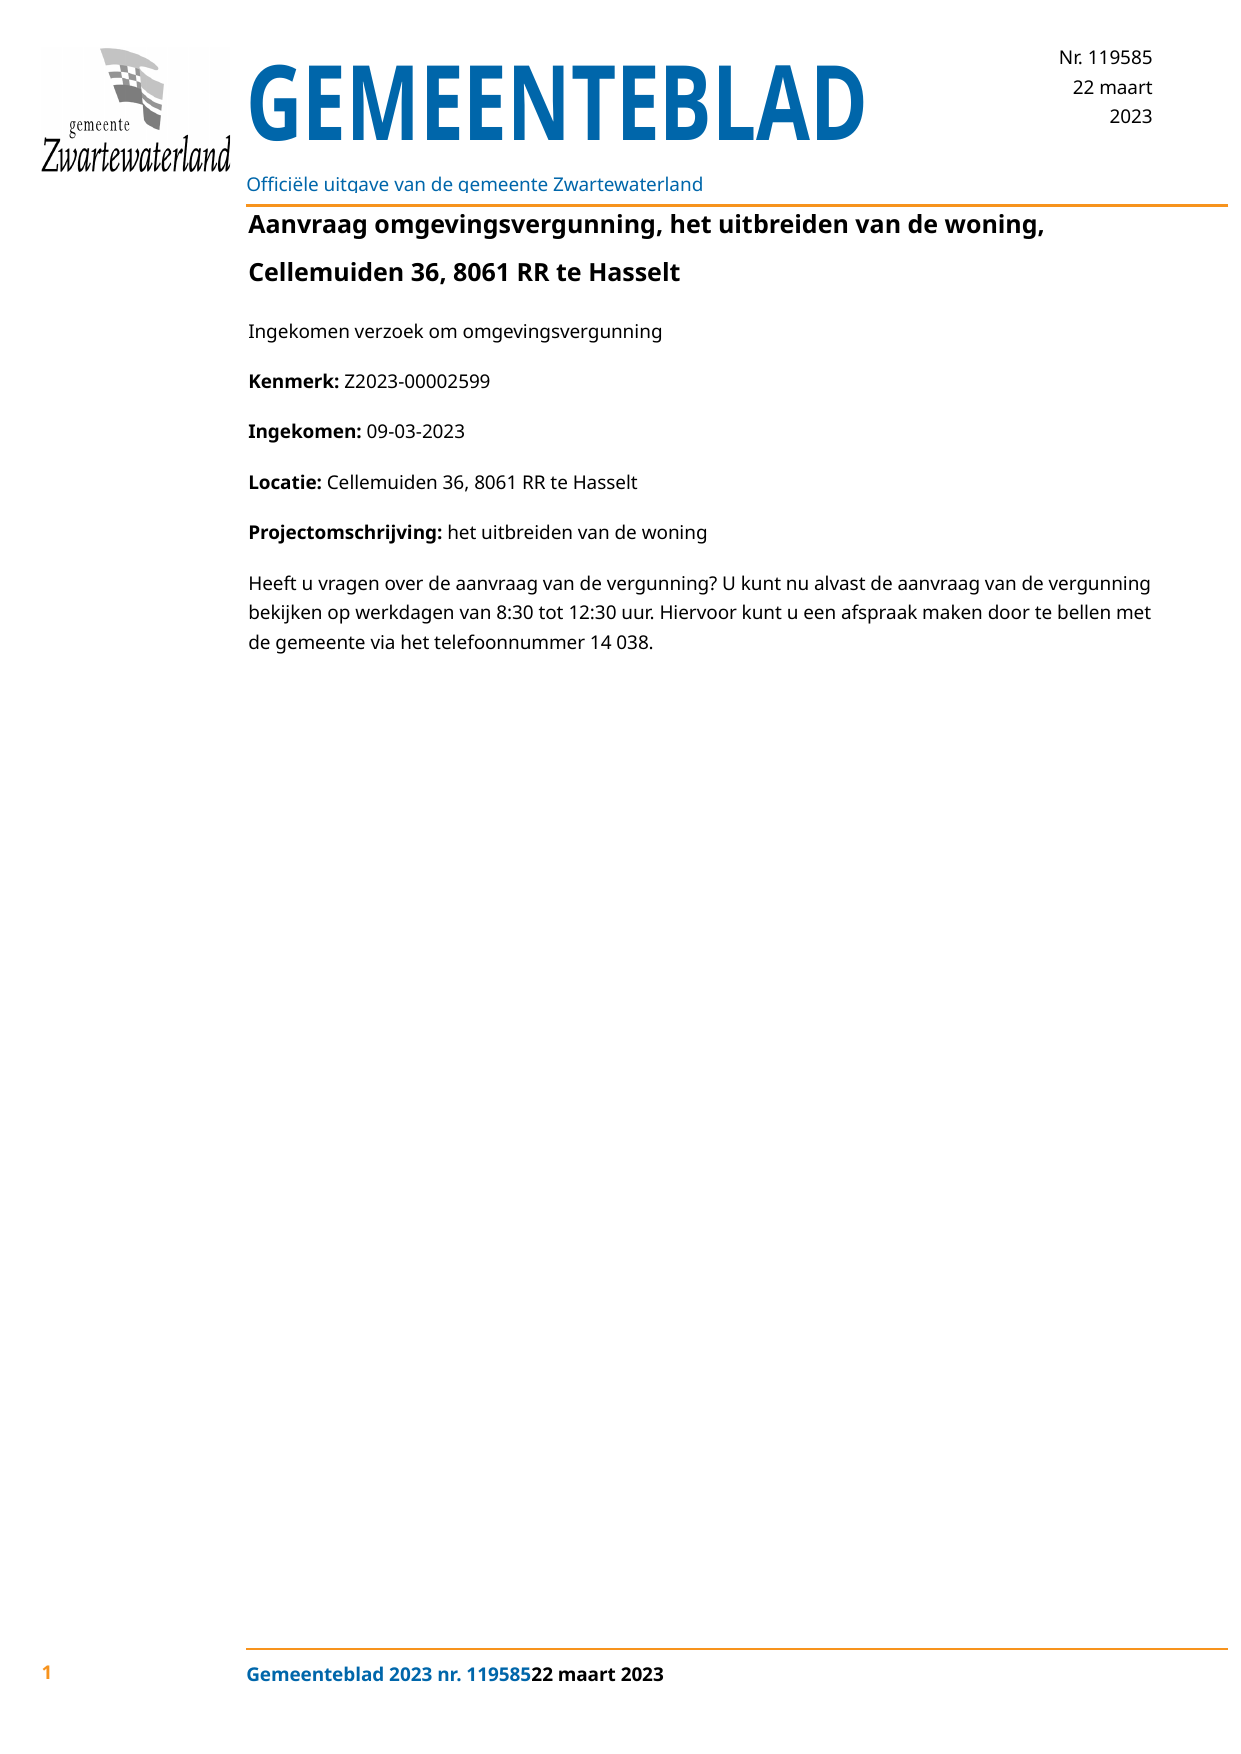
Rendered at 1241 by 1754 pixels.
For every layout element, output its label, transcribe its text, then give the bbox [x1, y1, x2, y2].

text Ingekomen: 09-03-2023 [248, 419, 1152, 444]
text Projectomschrijving: het uitbreiden van de woning [248, 519, 1152, 545]
picture [41, 47, 231, 172]
text Ingekomen verzoek om omgevingsvergunning [248, 318, 1152, 344]
text Kenmerk: Z2023-00002599 [248, 368, 1152, 394]
text Heeft u vragen over de aanvraag van de vergunning? U kunt nu alvast de aanvraag van de vergunning bekijken op werkdagen van 8:30 tot 12:30 uur. Hiervoor kunt u een afspraak maken door te bellen met de gemeente via het telefoonnummer 14 038. [248, 570, 1152, 655]
text Locatie: Cellemuiden 36, 8061 RR te Hasselt [248, 469, 1152, 495]
text Aanvraag omgevingsvergunning, het uitbreiden van de woning, Cellemuiden 36, 8061 RR te Hasselt [248, 207, 1152, 288]
